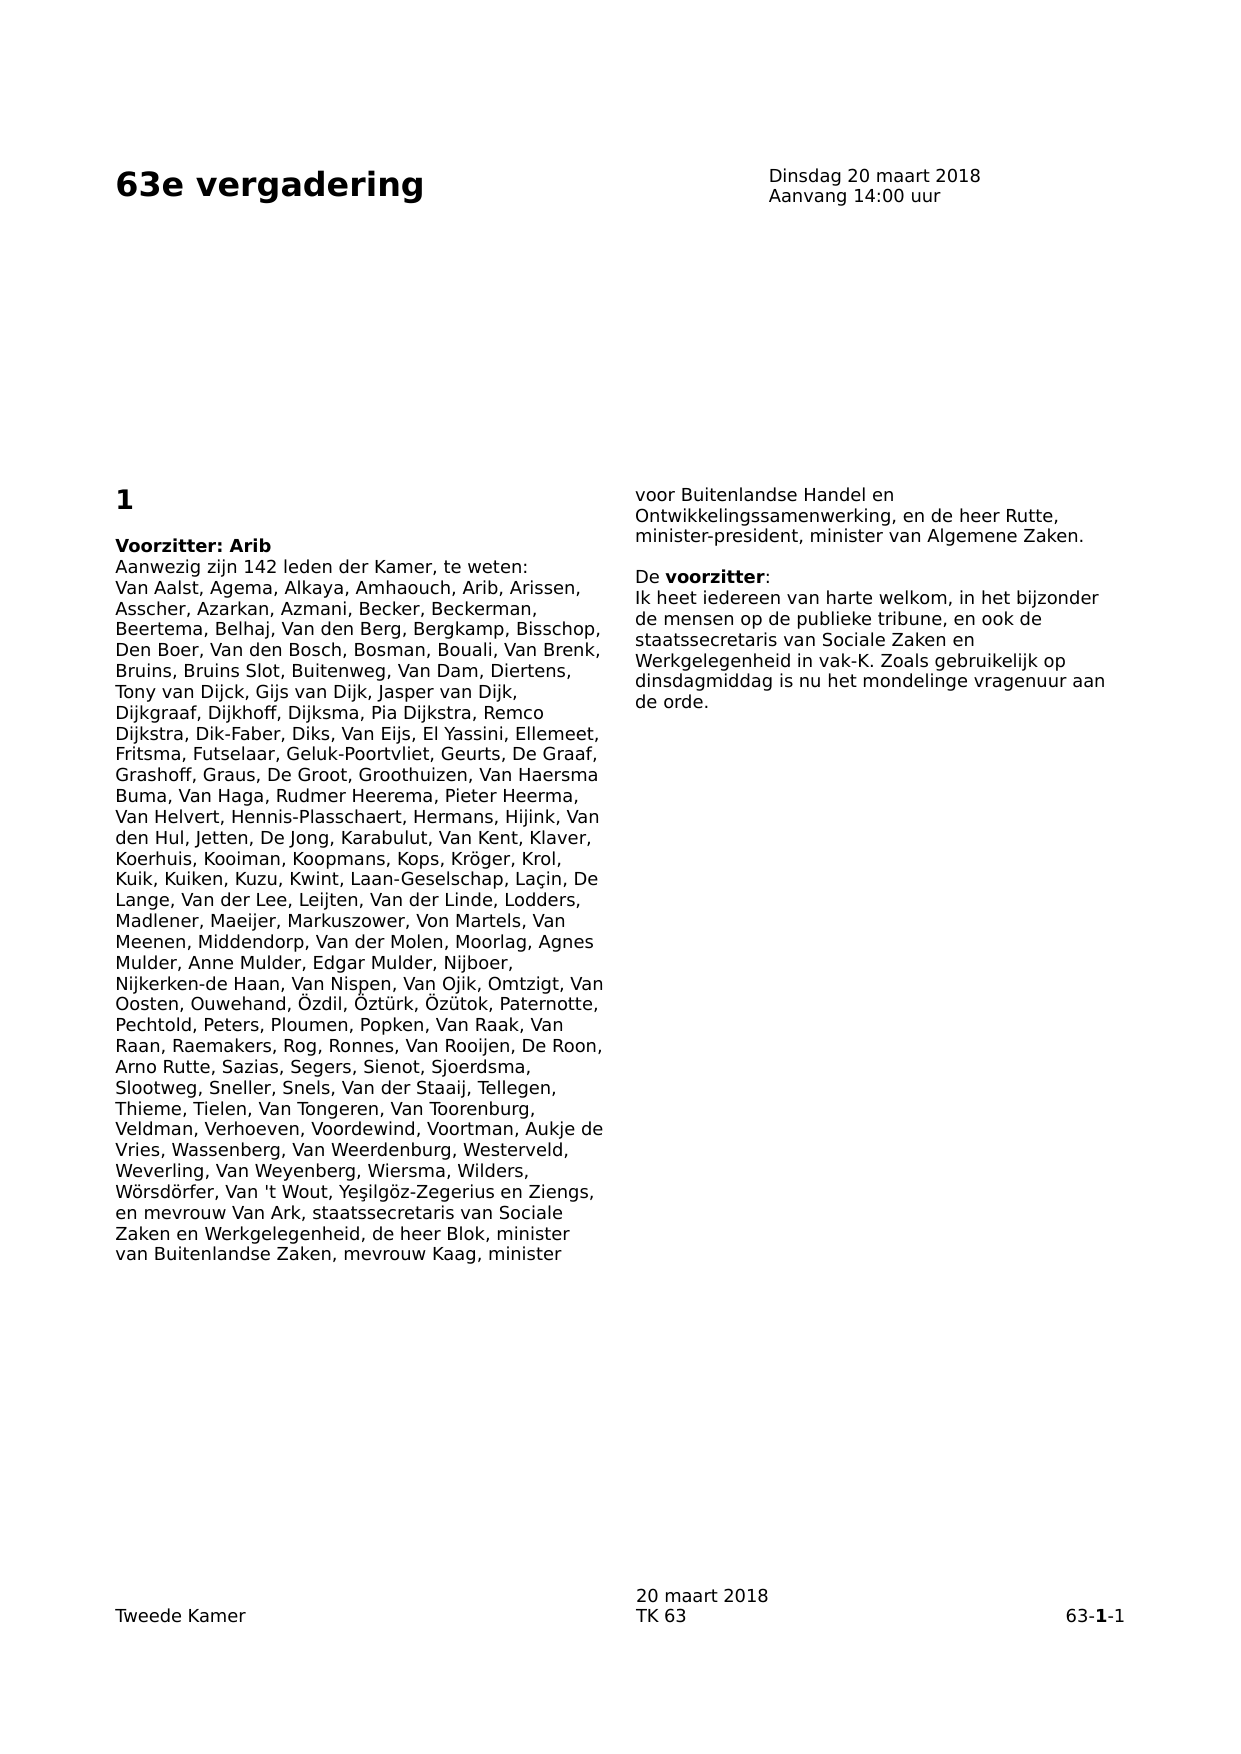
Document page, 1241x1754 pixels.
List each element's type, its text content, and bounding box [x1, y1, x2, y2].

text De voorzitter: [635, 567, 1125, 588]
title 1 [115, 484, 605, 516]
text Ik heet iedereen van harte welkom, in het bijzonder de mensen op de publieke tribune, en ook de staatssecretaris van Sociale Zaken en Werkgelegenheid in vak-K. Zoals gebruikelijk op dinsdagmiddag is nu het mondelinge vragenuur aan de orde. [635, 588, 1125, 713]
table_header Dinsdag 20 maart 2018 [769, 165, 1125, 186]
text en mevrouw Van Ark, staatssecretaris van Sociale Zaken en Werkgelegenheid, de heer Blok, minister van Buitenlandse Zaken, mevrouw Kaag, minister [115, 1202, 605, 1265]
text Van Aalst, Agema, Alkaya, Amhaouch, Arib, Arissen, Asscher, Azarkan, Azmani, Becker, Beckerman, Beertema, Belhaj, Van den Berg, Bergkamp, Bisschop, Den Boer, Van den Bosch, Bosman, Bouali, Van Brenk, Bruins, Bruins Slot, Buitenweg, Van Dam, Diertens, Tony van Dijck, Gijs van Dijk, Jasper van Dijk, Dijkgraaf, Dijkhoff, Dijksma, Pia Dijkstra, Remco Dijkstra, Dik-Faber, Diks, Van Eijs, El Yassini, Ellemeet, Fritsma, Futselaar, Geluk-Poortvliet, Geurts, De Graaf, Grashoff, Graus, De Groot, Groothuizen, Van Haersma Buma, Van Haga, Rudmer Heerema, Pieter Heerma, Van Helvert, Hennis-Plasschaert, Hermans, Hijink, Van den Hul, Jetten, De Jong, Karabulut, Van Kent, Klaver, Koerhuis, Kooiman, Koopmans, Kops, Kröger, Krol, Kuik, Kuiken, Kuzu, Kwint, Laan-Geselschap, Laçin, De Lange, Van der Lee, Leijten, Van der Linde, Lodders, Madlener, Maeijer, Markuszower, Von Martels, Van Meenen, Middendorp, Van der Molen, Moorlag, Agnes Mulder, Anne Mulder, Edgar Mulder, Nijboer, Nijkerken-de Haan, Van Nispen, Van Ojik, Omtzigt, Van Oosten, Ouwehand, Özdil, Öztürk, Özütok, Paternotte, Pechtold, Peters, Ploumen, Popken, Van Raak, Van Raan, Raemakers, Rog, Ronnes, Van Rooijen, De Roon, Arno Rutte, Sazias, Segers, Sienot, Sjoerdsma, Slootweg, Sneller, Snels, Van der Staaij, Tellegen, Thieme, Tielen, Van Tongeren, Van Toorenburg, Veldman, Verhoeven, Voordewind, Voortman, Aukje de Vries, Wassenberg, Van Weerdenburg, Westerveld, Weverling, Van Weyenberg, Wiersma, Wilders, Wörsdörfer, Van 't Wout, Yeşilgöz-Zegerius en Ziengs, [115, 577, 605, 1202]
text Voorzitter: Arib [115, 536, 605, 557]
table_header 63e vergadering [115, 165, 768, 207]
text Aanwezig zijn 142 leden der Kamer, te weten: [115, 557, 605, 577]
text voor Buitenlandse Handel en Ontwikkelingssamenwerking, en de heer Rutte, minister-president, minister van Algemene Zaken. [635, 484, 1125, 547]
table_cell Aanvang 14:00 uur [769, 186, 1125, 207]
